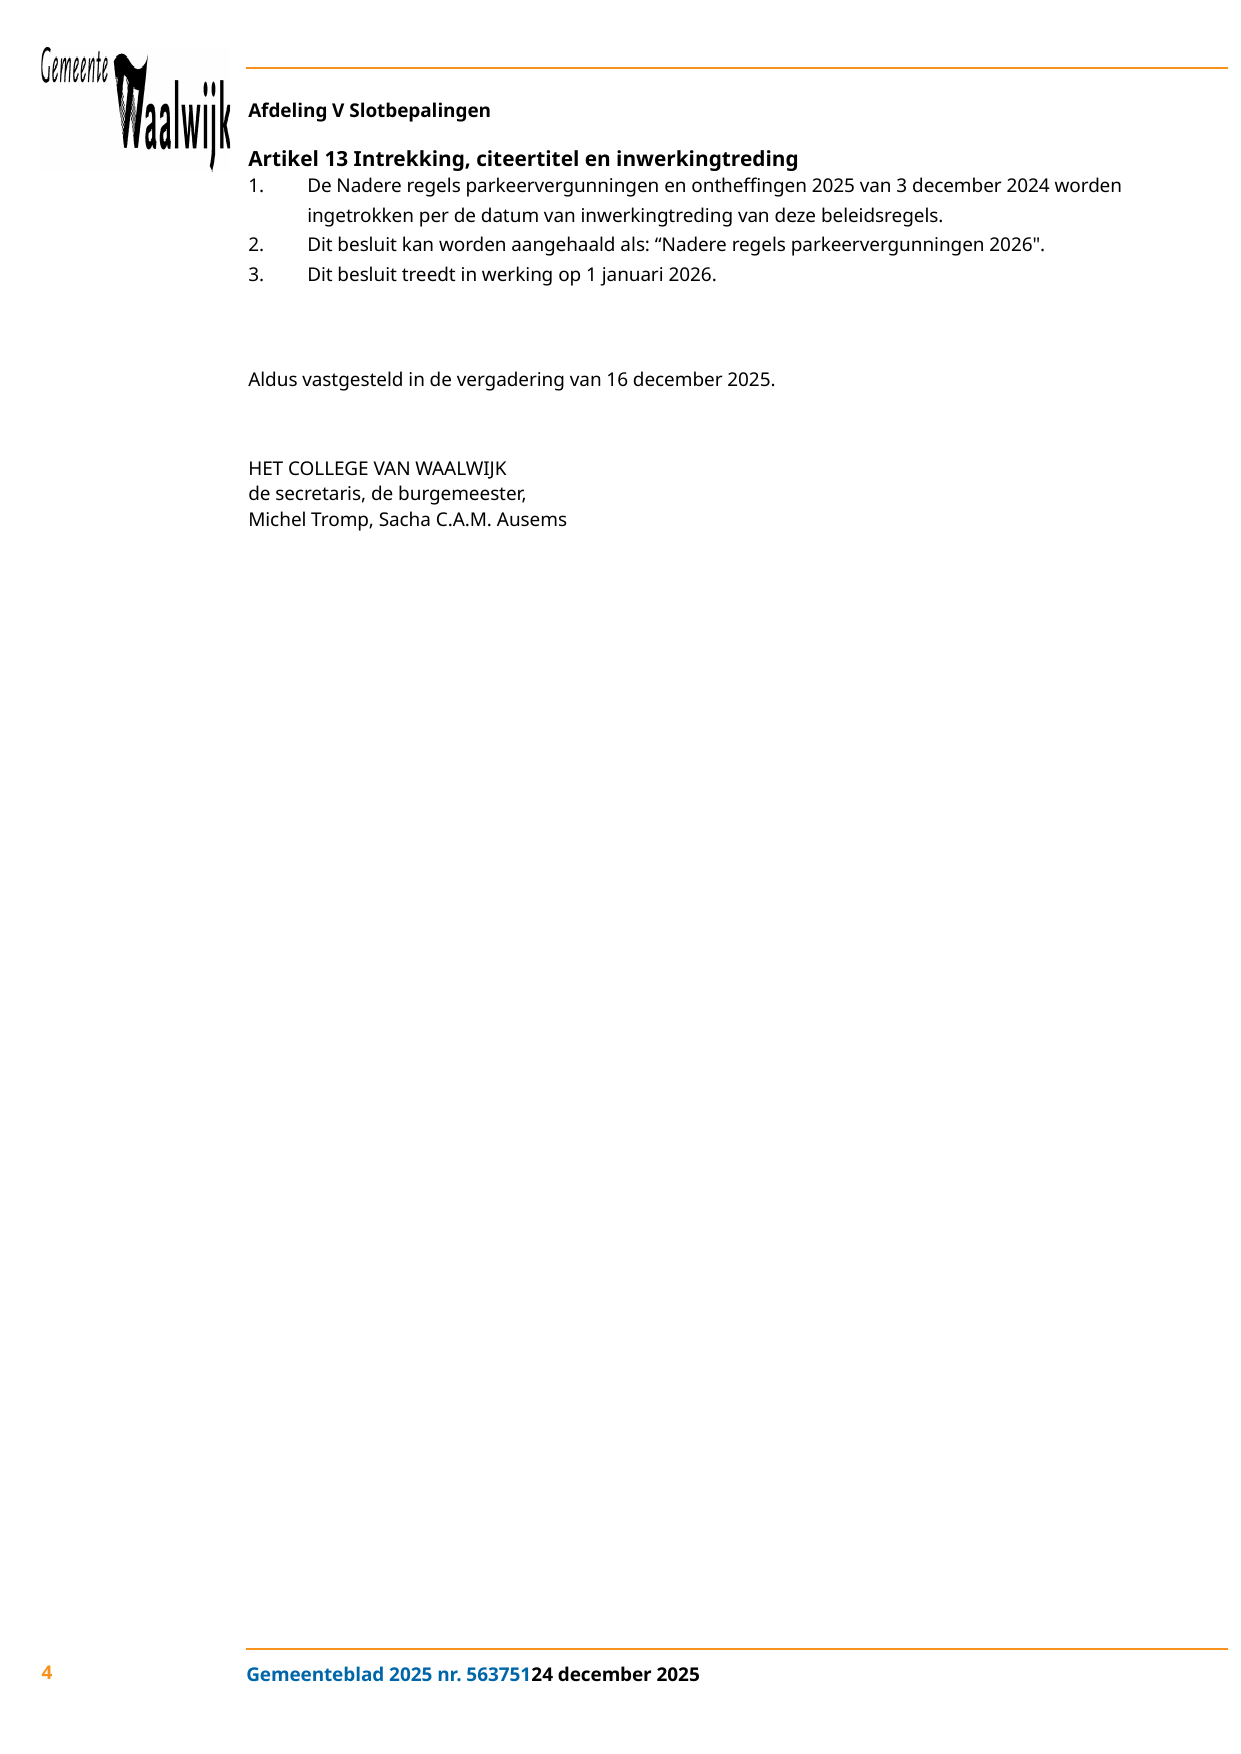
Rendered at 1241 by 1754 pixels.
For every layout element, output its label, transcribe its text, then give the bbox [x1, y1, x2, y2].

text Aldus vastgesteld in de vergadering van 16 december 2025. [248, 366, 1152, 392]
text HET COLLEGE VAN WAALWIJK [248, 455, 1152, 481]
text de secretaris, de burgemeester, [248, 481, 1152, 506]
picture [41, 47, 231, 172]
list Dit besluit treedt in werking op 1 januari 2026. [248, 261, 1152, 287]
list De Nadere regels parkeervergunningen en ontheffingen 2025 van 3 december 2024 worden ingetrokken per de datum van inwerkingtreding van deze beleidsregels. [248, 172, 1152, 228]
text Afdeling V Slotbepalingen [248, 95, 1152, 123]
list Dit besluit kan worden aangehaald als: “Nadere regels parkeervergunningen 2026". [248, 232, 1152, 257]
text Michel Tromp, Sacha C.A.M. Ausems [248, 506, 1152, 532]
text Artikel 13 Intrekking, citeertitel en inwerkingtreding [248, 144, 1152, 172]
